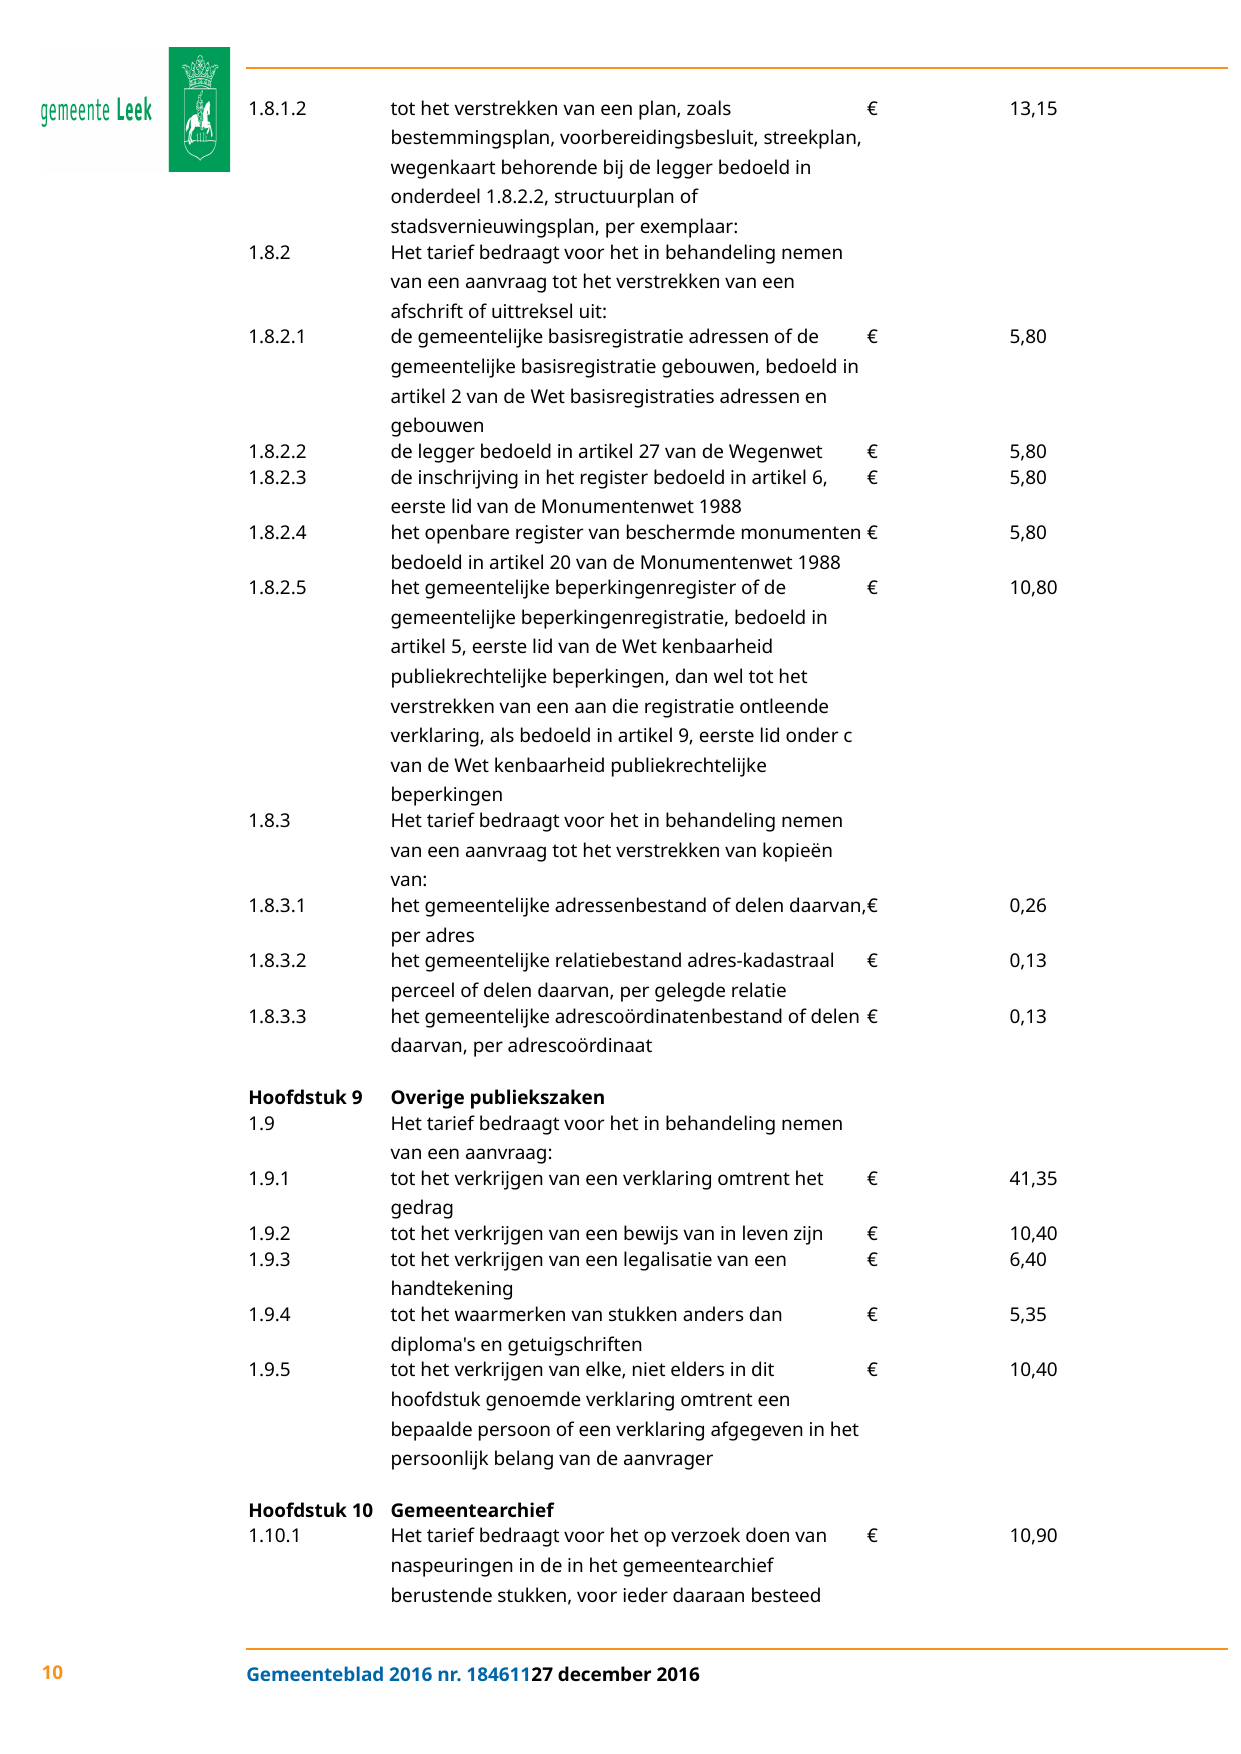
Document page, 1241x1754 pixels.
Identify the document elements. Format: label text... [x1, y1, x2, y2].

table_cell tot het verkrijgen van een verklaring omtrent het gedrag [390, 1165, 867, 1220]
table_cell 1.9.2 [248, 1220, 390, 1246]
table_cell 5,80 [1009, 324, 1152, 438]
table_cell 1.8.2.5 [248, 575, 390, 807]
table_cell € [867, 1165, 1009, 1220]
table_cell Het tarief bedraagt voor het in behandeling nemen van een aanvraag tot het verstrekken van een afschrift of uittreksel uit: [390, 239, 867, 324]
table_cell tot het waarmerken van stukken anders dan diploma's en getuigschriften [390, 1301, 867, 1357]
table_cell € [867, 464, 1009, 519]
picture [41, 47, 231, 172]
table_cell 5,80 [1009, 519, 1152, 574]
table_cell de inschrijving in het register bedoeld in artikel 6, eerste lid van de Monumentenwet 1988 [390, 464, 867, 519]
table_cell de legger bedoeld in artikel 27 van de Wegenwet [390, 438, 867, 464]
table_cell Hoofdstuk 9 [248, 1084, 390, 1110]
table_cell [867, 239, 1009, 324]
table_cell [248, 1471, 390, 1497]
table_cell [1009, 808, 1152, 892]
table_cell tot het verstrekken van een plan, zoals bestemmingsplan, voorbereidingsbesluit, streekplan, wegenkaart behorende bij de legger bedoeld in onderdeel 1.8.2.2, structuurplan of stadsvernieuwingsplan, per exemplaar: [390, 95, 867, 239]
table_cell 0,13 [1009, 948, 1152, 1003]
table_cell 1.9 [248, 1110, 390, 1165]
table_cell € [867, 324, 1009, 438]
table_cell 10,40 [1009, 1220, 1152, 1246]
table_cell 0,26 [1009, 892, 1152, 948]
table_cell € [867, 575, 1009, 807]
table_cell Het tarief bedraagt voor het op verzoek doen van naspeuringen in de in het gemeentearchief berustende stukken, voor ieder daaraan besteed [390, 1523, 867, 1607]
table_cell 10,80 [1009, 575, 1152, 807]
table_cell tot het verkrijgen van een bewijs van in leven zijn [390, 1220, 867, 1246]
table_cell 13,15 [1009, 95, 1152, 239]
table_cell 1.8.2.2 [248, 438, 390, 464]
table_cell het gemeentelijke beperkingenregister of de gemeentelijke beperkingenregistratie, bedoeld in artikel 5, eerste lid van de Wet kenbaarheid publiekrechtelijke beperkingen, dan wel tot het verstrekken van een aan die registratie ontleende verklaring, als bedoeld in artikel 9, eerste lid onder c van de Wet kenbaarheid publiekrechtelijke beperkingen [390, 575, 867, 807]
table_cell 1.8.2.1 [248, 324, 390, 438]
table_cell Overige publiekszaken [390, 1084, 867, 1110]
table_cell 1.8.2.3 [248, 464, 390, 519]
table_cell [1009, 1084, 1152, 1110]
table_cell het gemeentelijke adrescoördinatenbestand of delen daarvan, per adrescoördinaat [390, 1003, 867, 1058]
table_cell [248, 1058, 390, 1084]
table_cell € [867, 1357, 1009, 1471]
table_cell € [867, 95, 1009, 239]
table_cell 10,40 [1009, 1357, 1152, 1471]
table_cell 41,35 [1009, 1165, 1152, 1220]
table_cell het gemeentelijke adressenbestand of delen daarvan, per adres [390, 892, 867, 948]
table_cell 5,35 [1009, 1301, 1152, 1357]
table_cell 5,80 [1009, 438, 1152, 464]
table_cell 1.10.1 [248, 1523, 390, 1607]
table_cell 1.9.1 [248, 1165, 390, 1220]
table_cell 1.8.1.2 [248, 95, 390, 239]
table_cell [867, 808, 1009, 892]
table_cell [867, 1497, 1009, 1523]
table_cell € [867, 519, 1009, 574]
table_cell 1.8.3.3 [248, 1003, 390, 1058]
table_cell Gemeentearchief [390, 1497, 867, 1523]
table_cell € [867, 1301, 1009, 1357]
table_cell [867, 1084, 1009, 1110]
table_cell [1009, 1471, 1152, 1497]
table_cell tot het verkrijgen van een legalisatie van een handtekening [390, 1246, 867, 1301]
table_cell 1.8.3.1 [248, 892, 390, 948]
table_cell [1009, 1497, 1152, 1523]
table_cell [1009, 239, 1152, 324]
table_cell tot het verkrijgen van elke, niet elders in dit hoofdstuk genoemde verklaring omtrent een bepaalde persoon of een verklaring afgegeven in het persoonlijk belang van de aanvrager [390, 1357, 867, 1471]
table_cell € [867, 1246, 1009, 1301]
table_cell [867, 1058, 1009, 1084]
table_cell Hoofdstuk 10 [248, 1497, 390, 1523]
table_cell € [867, 948, 1009, 1003]
table_cell 1.8.2 [248, 239, 390, 324]
table_cell 1.8.3.2 [248, 948, 390, 1003]
table_cell 1.9.4 [248, 1301, 390, 1357]
table_cell € [867, 438, 1009, 464]
table_cell 1.9.5 [248, 1357, 390, 1471]
table_cell [1009, 1110, 1152, 1165]
table_cell 6,40 [1009, 1246, 1152, 1301]
table_cell Het tarief bedraagt voor het in behandeling nemen van een aanvraag: [390, 1110, 867, 1165]
table_cell [867, 1471, 1009, 1497]
table_cell Het tarief bedraagt voor het in behandeling nemen van een aanvraag tot het verstrekken van kopieën van: [390, 808, 867, 892]
table_cell de gemeentelijke basisregistratie adressen of de gemeentelijke basisregistratie gebouwen, bedoeld in artikel 2 van de Wet basisregistraties adressen en gebouwen [390, 324, 867, 438]
table_cell € [867, 1220, 1009, 1246]
table_cell 10,90 [1009, 1523, 1152, 1607]
table_cell € [867, 1003, 1009, 1058]
table_cell € [867, 1523, 1009, 1607]
table_cell 1.8.2.4 [248, 519, 390, 574]
table_cell € [867, 892, 1009, 948]
table_cell het openbare register van beschermde monumenten bedoeld in artikel 20 van de Monumentenwet 1988 [390, 519, 867, 574]
table_cell 1.8.3 [248, 808, 390, 892]
table_cell [390, 1471, 867, 1497]
table_cell 0,13 [1009, 1003, 1152, 1058]
table_cell het gemeentelijke relatiebestand adres-kadastraal perceel of delen daarvan, per gelegde relatie [390, 948, 867, 1003]
table_cell 5,80 [1009, 464, 1152, 519]
table_cell [867, 1110, 1009, 1165]
table_cell 1.9.3 [248, 1246, 390, 1301]
table_cell [1009, 1058, 1152, 1084]
table_cell [390, 1058, 867, 1084]
